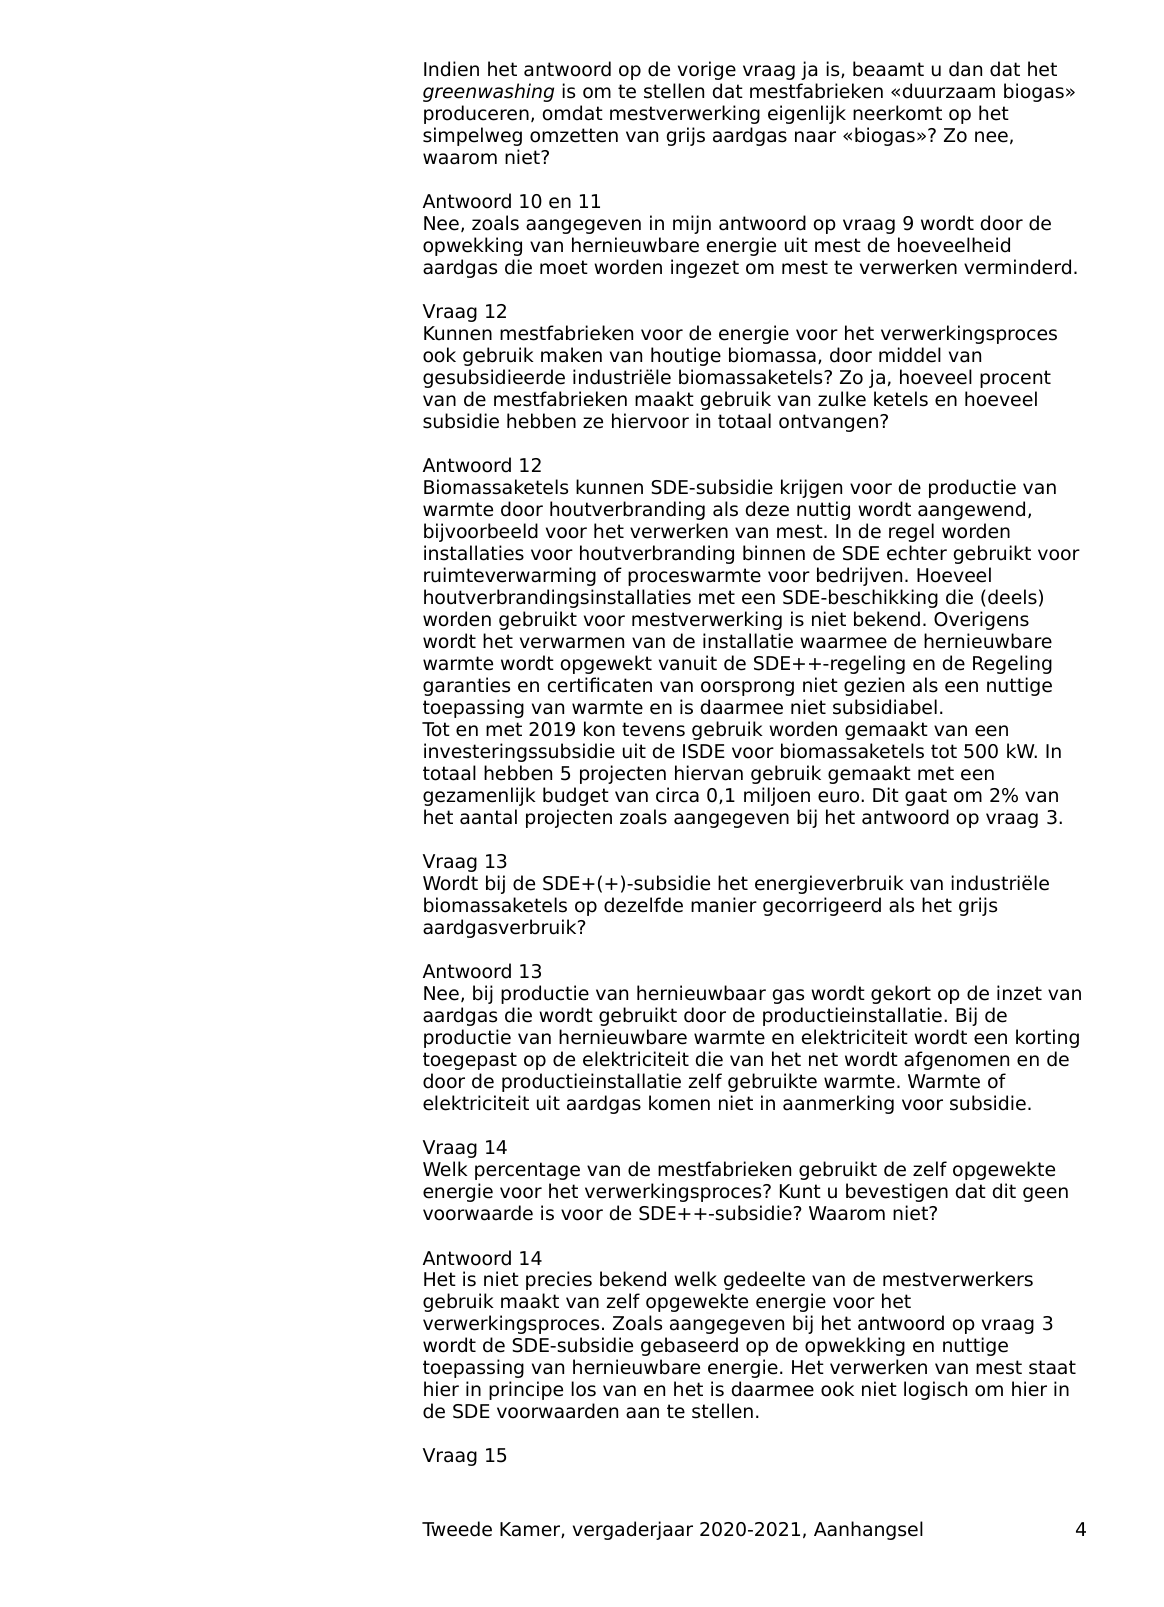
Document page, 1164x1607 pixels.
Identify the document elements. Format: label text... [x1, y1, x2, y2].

text Indien het antwoord op de vorige vraag ja is, beaamt u dan dat het greenwashing is om te stellen dat mestfabrieken «duurzaam biogas» produceren, omdat mestverwerking eigenlijk neerkomt op het simpelweg omzetten van grijs aardgas naar «biogas»? Zo nee, waarom niet? [422, 59, 1087, 169]
text Vraag 12 [422, 301, 1087, 323]
text Vraag 13 [422, 851, 1087, 873]
text Kunnen mestfabrieken voor de energie voor het verwerkingsproces ook gebruik maken van houtige biomassa, door middel van gesubsidieerde industriële biomassaketels? Zo ja, hoeveel procent van de mestfabrieken maakt gebruik van zulke ketels en hoeveel subsidie hebben ze hiervoor in totaal ontvangen? [422, 323, 1087, 433]
text Antwoord 12 [422, 455, 1087, 477]
text Vraag 15 [422, 1445, 1087, 1467]
text Biomassaketels kunnen SDE-subsidie krijgen voor de productie van warmte door houtverbranding als deze nuttig wordt aangewend, bijvoorbeeld voor het verwerken van mest. In de regel worden installaties voor houtverbranding binnen de SDE echter gebruikt voor ruimteverwarming of proceswarmte voor bedrijven. Hoeveel houtverbrandingsinstallaties met een SDE-beschikking die (deels) worden gebruikt voor mestverwerking is niet bekend. Overigens wordt het verwarmen van de installatie waarmee de hernieuwbare warmte wordt opgewekt vanuit de SDE++-regeling en de Regeling garanties en certificaten van oorsprong niet gezien als een nuttige toepassing van warmte en is daarmee niet subsidiabel. [422, 477, 1087, 719]
text Nee, zoals aangegeven in mijn antwoord op vraag 9 wordt door de opwekking van hernieuwbare energie uit mest de hoeveelheid aardgas die moet worden ingezet om mest te verwerken verminderd. [422, 213, 1087, 279]
text Antwoord 14 [422, 1247, 1087, 1269]
text Tot en met 2019 kon tevens gebruik worden gemaakt van een investeringssubsidie uit de ISDE voor biomassaketels tot 500 kW. In totaal hebben 5 projecten hiervan gebruik gemaakt met een gezamenlijk budget van circa 0,1 miljoen euro. Dit gaat om 2% van het aantal projecten zoals aangegeven bij het antwoord op vraag 3. [422, 719, 1087, 829]
text Het is niet precies bekend welk gedeelte van de mestverwerkers gebruik maakt van zelf opgewekte energie voor het verwerkingsproces. Zoals aangegeven bij het antwoord op vraag 3 wordt de SDE-subsidie gebaseerd op de opwekking en nuttige toepassing van hernieuwbare energie. Het verwerken van mest staat hier in principe los van en het is daarmee ook niet logisch om hier in de SDE voorwaarden aan te stellen. [422, 1269, 1087, 1423]
text Welk percentage van de mestfabrieken gebruikt de zelf opgewekte energie voor het verwerkingsproces? Kunt u bevestigen dat dit geen voorwaarde is voor de SDE++-subsidie? Waarom niet? [422, 1159, 1087, 1225]
text Antwoord 10 en 11 [422, 191, 1087, 213]
text Wordt bij de SDE+(+)-subsidie het energieverbruik van industriële biomassaketels op dezelfde manier gecorrigeerd als het grijs aardgasverbruik? [422, 873, 1087, 939]
text Vraag 14 [422, 1137, 1087, 1159]
text Antwoord 13 [422, 961, 1087, 983]
text Nee, bij productie van hernieuwbaar gas wordt gekort op de inzet van aardgas die wordt gebruikt door de productieinstallatie. Bij de productie van hernieuwbare warmte en elektriciteit wordt een korting toegepast op de elektriciteit die van het net wordt afgenomen en de door de productieinstallatie zelf gebruikte warmte. Warmte of elektriciteit uit aardgas komen niet in aanmerking voor subsidie. [422, 983, 1087, 1115]
